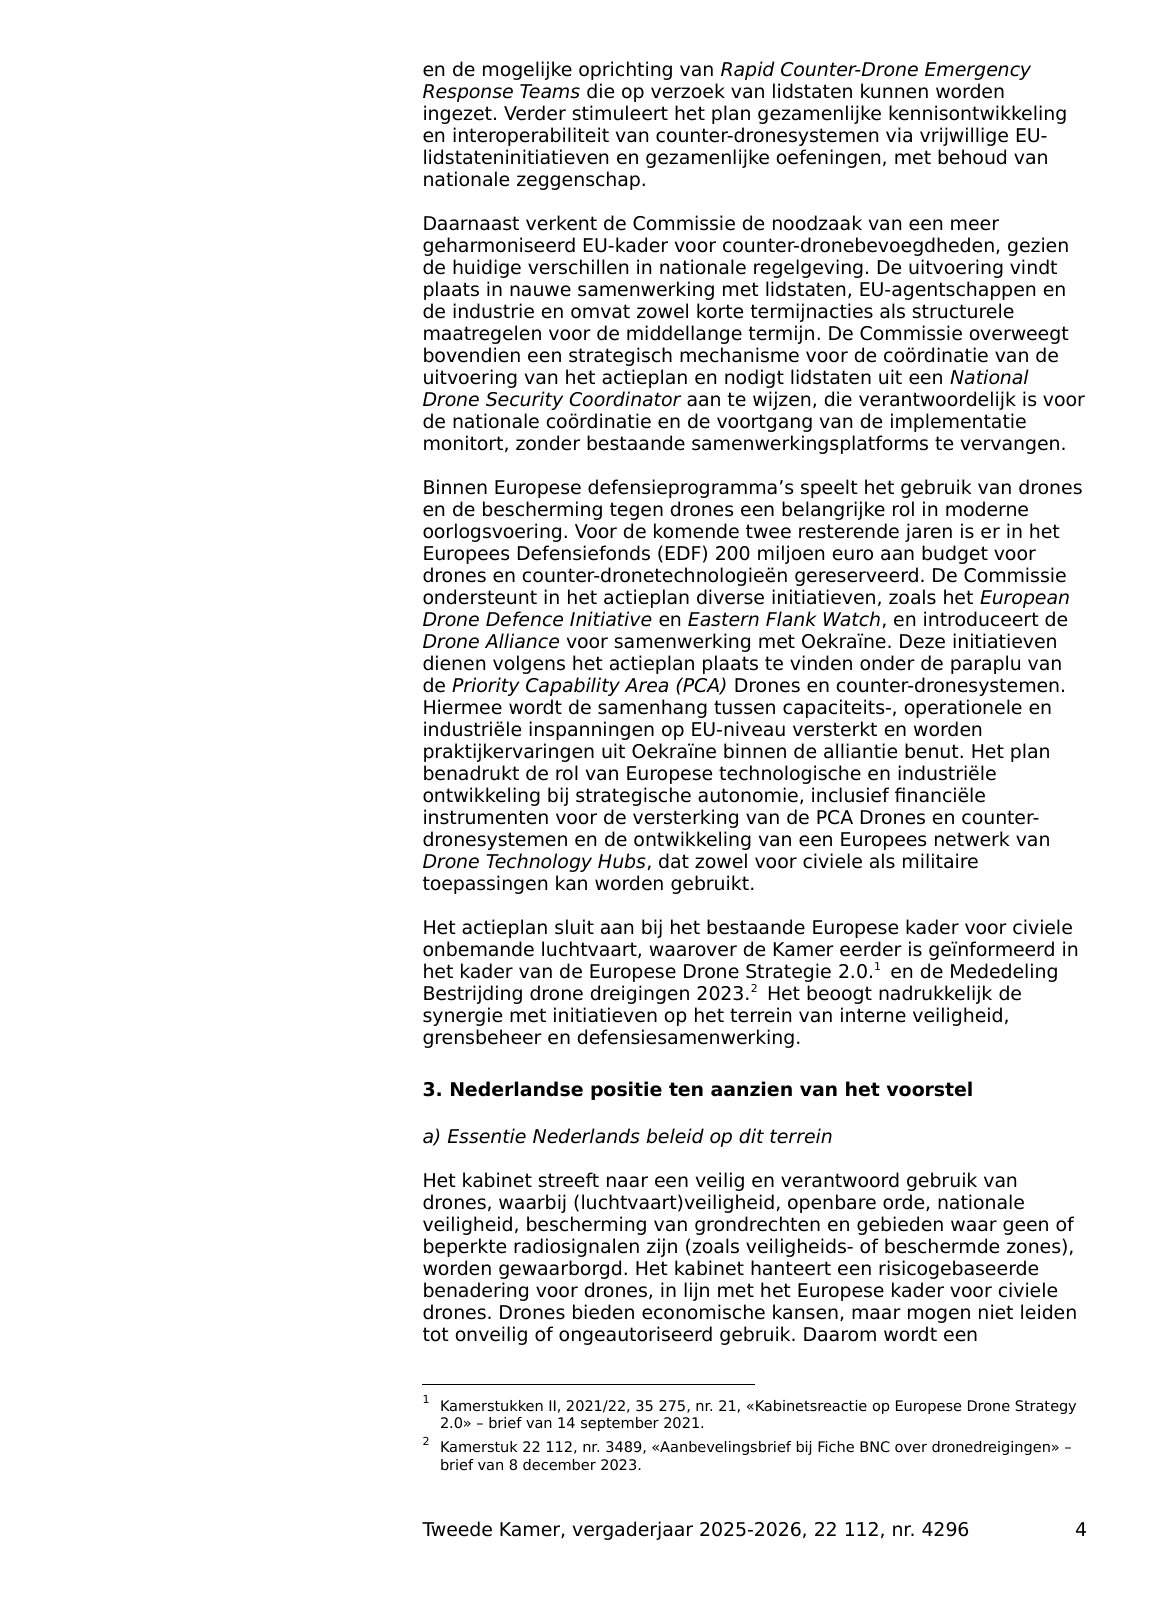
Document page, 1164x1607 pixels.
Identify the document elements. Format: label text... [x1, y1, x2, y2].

text Het kabinet streeft naar een veilig en verantwoord gebruik van drones, waarbij (luchtvaart)veiligheid, openbare orde, nationale veiligheid, bescherming van grondrechten en gebieden waar geen of beperkte radiosignalen zijn (zoals veiligheids- of beschermde zones), worden gewaarborgd. Het kabinet hanteert een risicogebaseerde benadering voor drones, in lijn met het Europese kader voor civiele drones. Drones bieden economische kansen, maar mogen niet leiden tot onveilig of ongeautoriseerd gebruik. Daarom wordt een [422, 1170, 1087, 1346]
text Kamerstukken II, 2021/22, 35 275, nr. 21, «Kabinetsreactie op Europese Drone Strategy 2.0» – brief van 14 september 2021. [422, 1393, 1087, 1432]
subtitle 3. Nederlandse positie ten aanzien van het voorstel [422, 1079, 1087, 1101]
text Binnen Europese defensieprogramma’s speelt het gebruik van drones en de bescherming tegen drones een belangrijke rol in moderne oorlogsvoering. Voor de komende twee resterende jaren is er in het Europees Defensiefonds (EDF) 200 miljoen euro aan budget voor drones en counter-dronetechnologieën gereserveerd. De Commissie ondersteunt in het actieplan diverse initiatieven, zoals het European Drone Defence Initiative en Eastern Flank Watch, en introduceert de Drone Alliance voor samenwerking met Oekraïne. Deze initiatieven dienen volgens het actieplan plaats te vinden onder de paraplu van de Priority Capability Area (PCA) Drones en counter-dronesystemen. Hiermee wordt de samenhang tussen capaciteits-, operationele en industriële inspanningen op EU-niveau versterkt en worden praktijkervaringen uit Oekraïne binnen de alliantie benut. Het plan benadrukt de rol van Europese technologische en industriële ontwikkeling bij strategische autonomie, inclusief financiële instrumenten voor de versterking van de PCA Drones en counter-dronesystemen en de ontwikkeling van een Europees netwerk van Drone Technology Hubs, dat zowel voor civiele als militaire toepassingen kan worden gebruikt. [422, 477, 1087, 895]
subtitle a) Essentie Nederlands beleid op dit terrein [422, 1126, 1087, 1148]
text en de mogelijke oprichting van Rapid Counter-Drone Emergency Response Teams die op verzoek van lidstaten kunnen worden ingezet. Verder stimuleert het plan gezamenlijke kennisontwikkeling en interoperabiliteit van counter-dronesystemen via vrijwillige EU-lidstateninitiatieven en gezamenlijke oefeningen, met behoud van nationale zeggenschap. [422, 59, 1087, 191]
text Het actieplan sluit aan bij het bestaande Europese kader voor civiele onbemande luchtvaart, waarover de Kamer eerder is geïnformeerd in het kader van de Europese Drone Strategie 2.0. en de Mededeling Bestrijding drone dreigingen 2023. Het beoogt nadrukkelijk de synergie met initiatieven op het terrein van interne veiligheid, grensbeheer en defensiesamenwerking. [422, 917, 1087, 1049]
text Daarnaast verkent de Commissie de noodzaak van een meer geharmoniseerd EU-kader voor counter-dronebevoegdheden, gezien de huidige verschillen in nationale regelgeving. De uitvoering vindt plaats in nauwe samenwerking met lidstaten, EU-agentschappen en de industrie en omvat zowel korte termijnacties als structurele maatregelen voor de middellange termijn. De Commissie overweegt bovendien een strategisch mechanisme voor de coördinatie van de uitvoering van het actieplan en nodigt lidstaten uit een National Drone Security Coordinator aan te wijzen, die verantwoordelijk is voor de nationale coördinatie en de voortgang van de implementatie monitort, zonder bestaande samenwerkingsplatforms te vervangen. [422, 213, 1087, 455]
text Kamerstuk 22 112, nr. 3489, «Aanbevelingsbrief bij Fiche BNC over dronedreigingen» – brief van 8 december 2023. [422, 1435, 1087, 1474]
